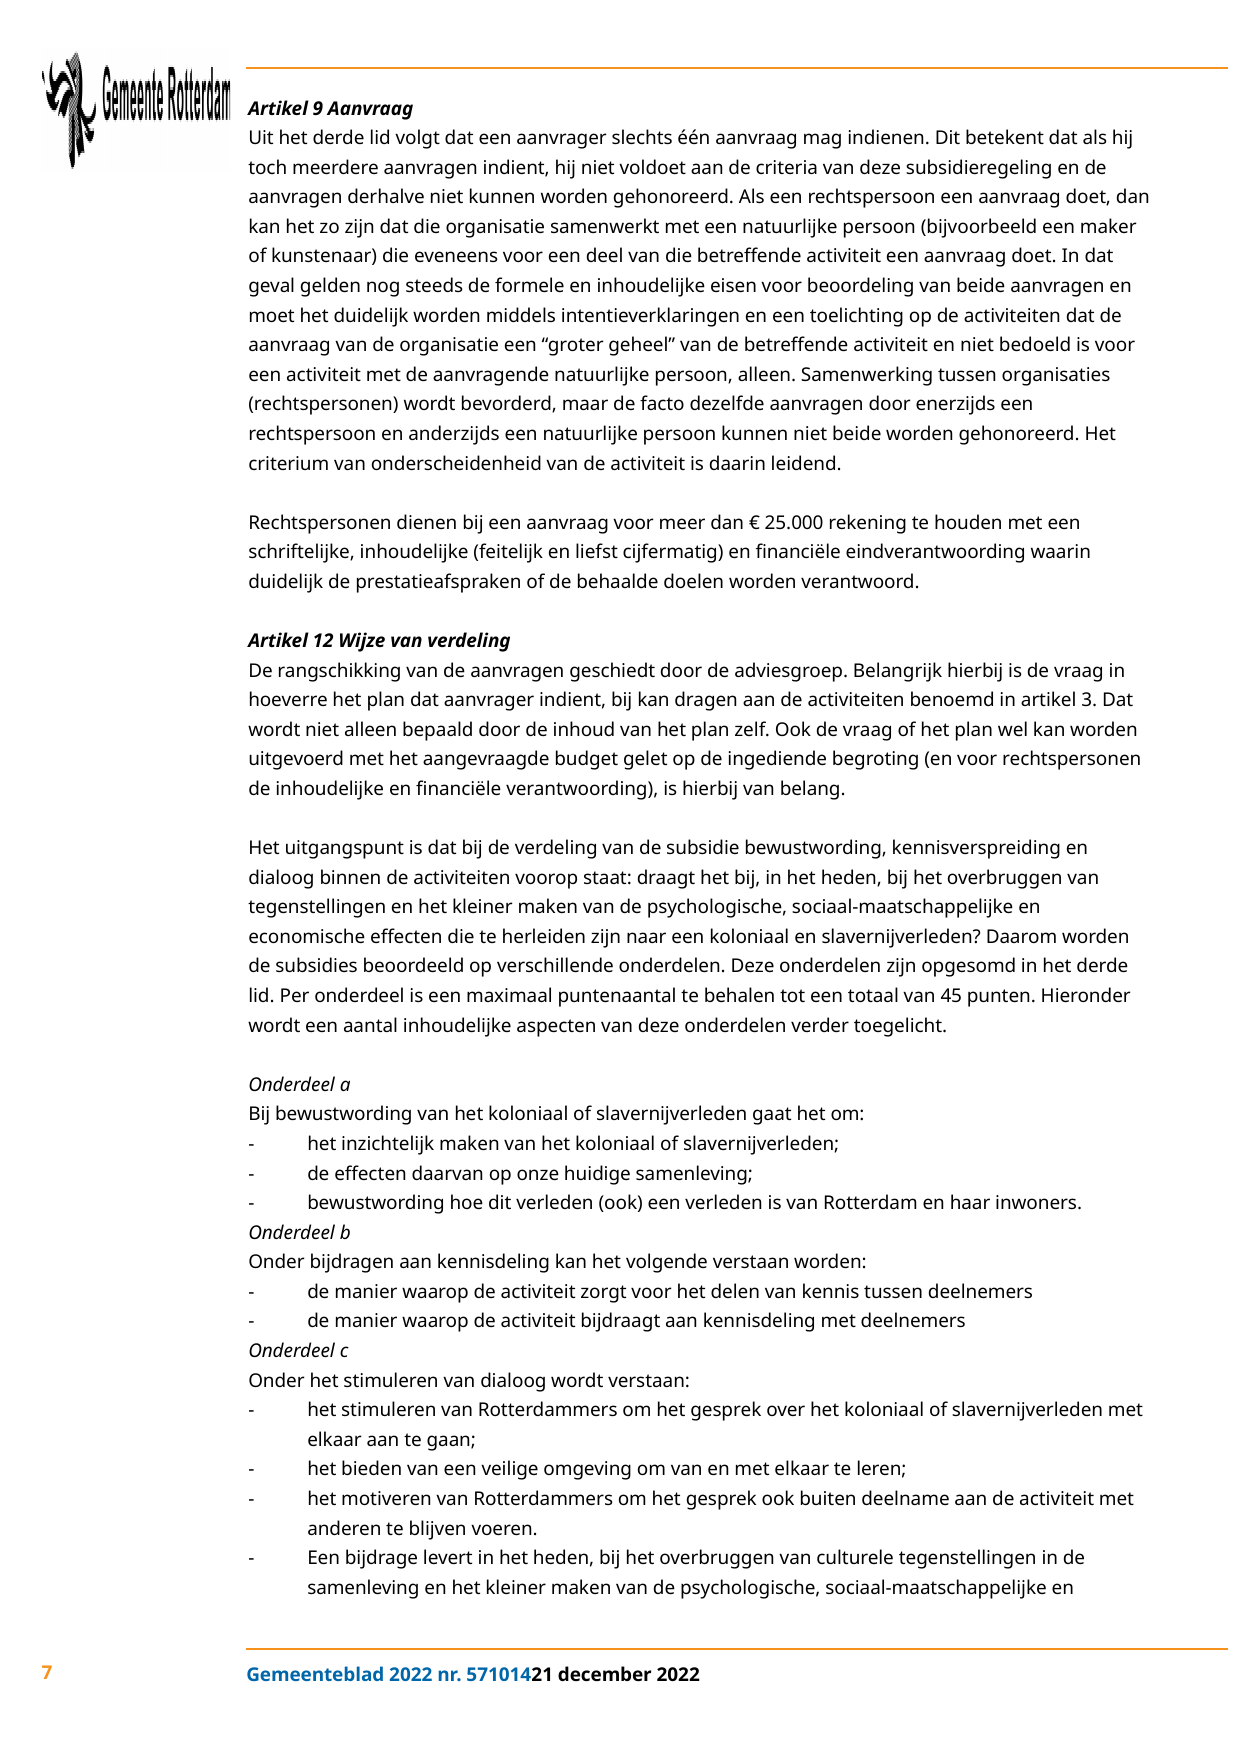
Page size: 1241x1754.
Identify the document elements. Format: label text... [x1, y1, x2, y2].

list Een bijdrage levert in het heden, bij het overbruggen van culturele tegenstellingen in de samenleving en het kleiner maken van de psychologische, sociaal-maatschappelijke en [248, 1544, 1152, 1600]
list het stimuleren van Rotterdammers om het gesprek over het koloniaal of slavernijverleden met elkaar aan te gaan; [248, 1396, 1152, 1452]
list de effecten daarvan op onze huidige samenleving; [248, 1160, 1152, 1186]
list het inzichtelijk maken van het koloniaal of slavernijverleden; [248, 1130, 1152, 1156]
list bewustwording hoe dit verleden (ook) een verleden is van Rotterdam en haar inwoners. [248, 1189, 1152, 1215]
text Onder bijdragen aan kennisdeling kan het volgende verstaan worden: [248, 1248, 1152, 1274]
list het motiveren van Rotterdammers om het gesprek ook buiten deelname aan de activiteit met anderen te blijven voeren. [248, 1485, 1152, 1541]
text Artikel 12 Wijze van verdeling [248, 627, 1152, 653]
text Bij bewustwording van het koloniaal of slavernijverleden gaat het om: [248, 1101, 1152, 1126]
text Artikel 9 Aanvraag [248, 95, 1152, 121]
list de manier waarop de activiteit bijdraagt aan kennisdeling met deelnemers [248, 1308, 1152, 1333]
text Onderdeel b [248, 1219, 1152, 1245]
list de manier waarop de activiteit zorgt voor het delen van kennis tussen deelnemers [248, 1278, 1152, 1304]
text Uit het derde lid volgt dat een aanvrager slechts één aanvraag mag indienen. Dit betekent dat als hij toch meerdere aanvragen indient, hij niet voldoet aan de criteria van deze subsidieregeling en de aanvragen derhalve niet kunnen worden gehonoreerd. Als een rechtspersoon een aanvraag doet, dan kan het zo zijn dat die organisatie samenwerkt met een natuurlijke persoon (bijvoorbeeld een maker of kunstenaar) die eveneens voor een deel van die betreffende activiteit een aanvraag doet. In dat geval gelden nog steeds de formele en inhoudelijke eisen voor beoordeling van beide aanvragen en moet het duidelijk worden middels intentieverklaringen en een toelichting op de activiteiten dat de aanvraag van de organisatie een “groter geheel” van de betreffende activiteit en niet bedoeld is voor een activiteit met de aanvragende natuurlijke persoon, alleen. Samenwerking tussen organisaties (rechtspersonen) wordt bevorderd, maar de facto dezelfde aanvragen door enerzijds een rechtspersoon en anderzijds een natuurlijke persoon kunnen niet beide worden gehonoreerd. Het criterium van onderscheidenheid van de activiteit is daarin leidend. [248, 124, 1152, 476]
text De rangschikking van de aanvragen geschiedt door de adviesgroep. Belangrijk hierbij is de vraag in hoeverre het plan dat aanvrager indient, bij kan dragen aan de activiteiten benoemd in artikel 3. Dat wordt niet alleen bepaald door de inhoud van het plan zelf. Ook de vraag of het plan wel kan worden uitgevoerd met het aangevraagde budget gelet op de ingediende begroting (en voor rechtspersonen de inhoudelijke en financiële verantwoording), is hierbij van belang. [248, 657, 1152, 801]
text Onderdeel a [248, 1071, 1152, 1097]
text Het uitgangspunt is dat bij de verdeling van de subsidie bewustwording, kennisverspreiding en dialoog binnen de activiteiten voorop staat: draagt het bij, in het heden, bij het overbruggen van tegenstellingen en het kleiner maken van de psychologische, sociaal-maatschappelijke en economische effecten die te herleiden zijn naar een koloniaal en slavernijverleden? Daarom worden de subsidies beoordeeld op verschillende onderdelen. Deze onderdelen zijn opgesomd in het derde lid. Per onderdeel is een maximaal puntenaantal te behalen tot een totaal van 45 punten. Hieronder wordt een aantal inhoudelijke aspecten van deze onderdelen verder toegelicht. [248, 834, 1152, 1038]
text Onder het stimuleren van dialoog wordt verstaan: [248, 1367, 1152, 1393]
text Rechtspersonen dienen bij een aanvraag voor meer dan € 25.000 rekening te houden met een schriftelijke, inhoudelijke (feitelijk en liefst cijfermatig) en financiële eindverantwoording waarin duidelijk de prestatieafspraken of de behaalde doelen worden verantwoord. [248, 509, 1152, 594]
picture [41, 47, 231, 172]
text Onderdeel c [248, 1337, 1152, 1363]
list het bieden van een veilige omgeving om van en met elkaar te leren; [248, 1456, 1152, 1481]
